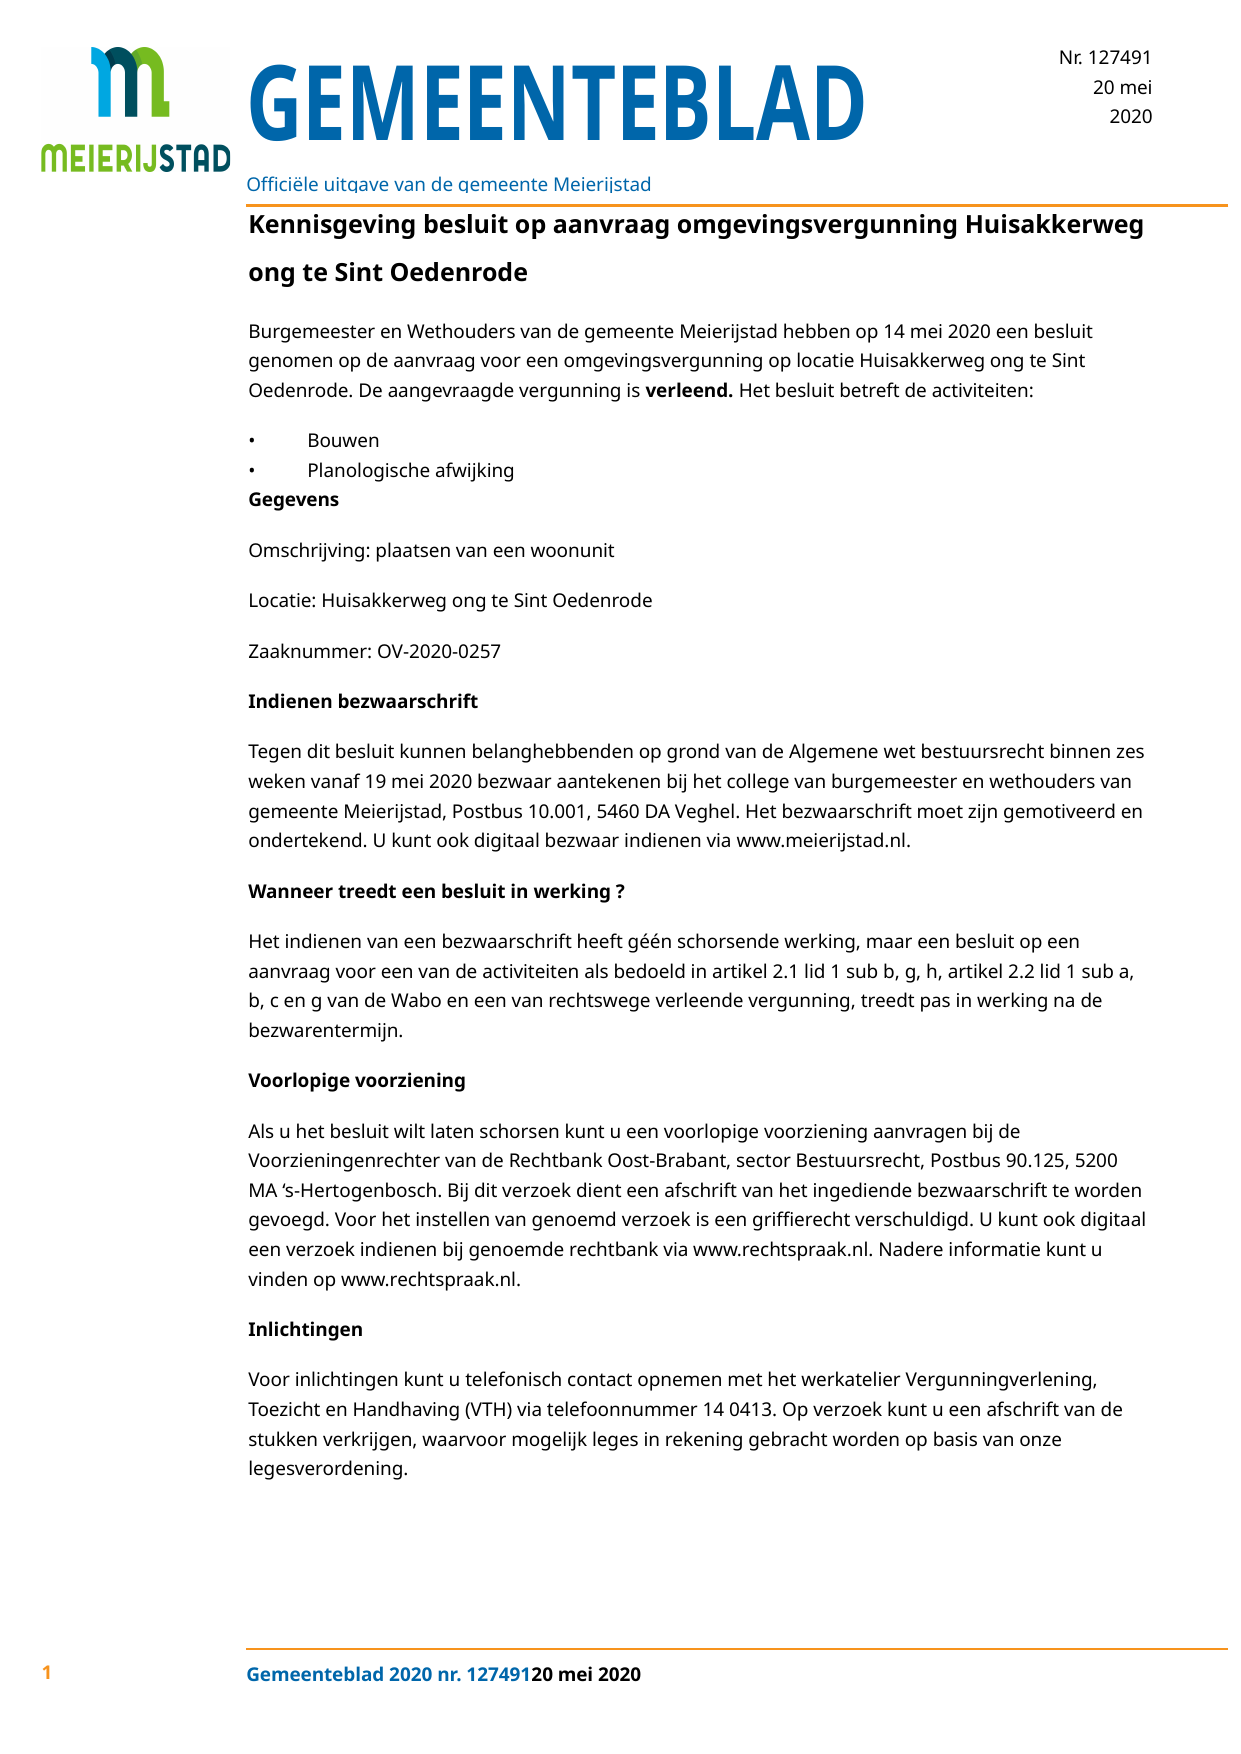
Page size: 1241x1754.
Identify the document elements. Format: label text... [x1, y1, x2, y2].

text Het indienen van een bezwaarschrift heeft géén schorsende werking, maar een besluit op een aanvraag voor een van de activiteiten als bedoeld in artikel 2.1 lid 1 sub b, g, h, artikel 2.2 lid 1 sub a, b, c en g van de Wabo en een van rechtswege verleende vergunning, treedt pas in werking na de bezwarentermijn. [248, 928, 1152, 1043]
text Indienen bezwaarschrift [248, 688, 1152, 714]
text Locatie: Huisakkerweg ong te Sint Oedenrode [248, 587, 1152, 613]
text Inlichtingen [248, 1316, 1152, 1342]
text Burgemeester en Wethouders van de gemeente Meierijstad hebben op 14 mei 2020 een besluit genomen op de aanvraag voor een omgevingsvergunning op locatie Huisakkerweg ong te Sint Oedenrode. De aangevraagde vergunning is verleend. Het besluit betreft de activiteiten: [248, 318, 1152, 403]
text Zaaknummer: OV-2020-0257 [248, 638, 1152, 664]
text Omschrijving: plaatsen van een woonunit [248, 537, 1152, 563]
text Tegen dit besluit kunnen belanghebbenden op grond van de Algemene wet bestuursrecht binnen zes weken vanaf 19 mei 2020 bezwaar aantekenen bij het college van burgemeester en wethouders van gemeente Meierijstad, Postbus 10.001, 5460 DA Veghel. Het bezwaarschrift moet zijn gemotiveerd en ondertekend. U kunt ook digitaal bezwaar indienen via www.meierijstad.nl. [248, 739, 1152, 853]
text Gegevens [248, 487, 1152, 512]
text Voorlopige voorziening [248, 1067, 1152, 1093]
text Wanneer treedt een besluit in werking ? [248, 878, 1152, 904]
text Voor inlichtingen kunt u telefonisch contact opnemen met het werkatelier Vergunningverlening, Toezicht en Handhaving (VTH) via telefoonnummer 14 0413. Op verzoek kunt u een afschrift van de stukken verkrijgen, waarvoor mogelijk leges in rekening gebracht worden op basis van onze legesverordening. [248, 1367, 1152, 1481]
list Planologische afwijking [248, 457, 1152, 483]
text Als u het besluit wilt laten schorsen kunt u een voorlopige voorziening aanvragen bij de Voorzieningenrechter van de Rechtbank Oost-Brabant, sector Bestuursrecht, Postbus 90.125, 5200 MA ‘s-Hertogenbosch. Bij dit verzoek dient een afschrift van het ingediende bezwaarschrift te worden gevoegd. Voor het instellen van genoemd verzoek is een griffierecht verschuldigd. U kunt ook digitaal een verzoek indienen bij genoemde rechtbank via www.rechtspraak.nl. Nadere informatie kunt u vinden op www.rechtspraak.nl. [248, 1118, 1152, 1292]
list Bouwen [248, 427, 1152, 453]
picture [41, 47, 231, 172]
text Kennisgeving besluit op aanvraag omgevingsvergunning Huisakkerweg ong te Sint Oedenrode [248, 207, 1152, 288]
